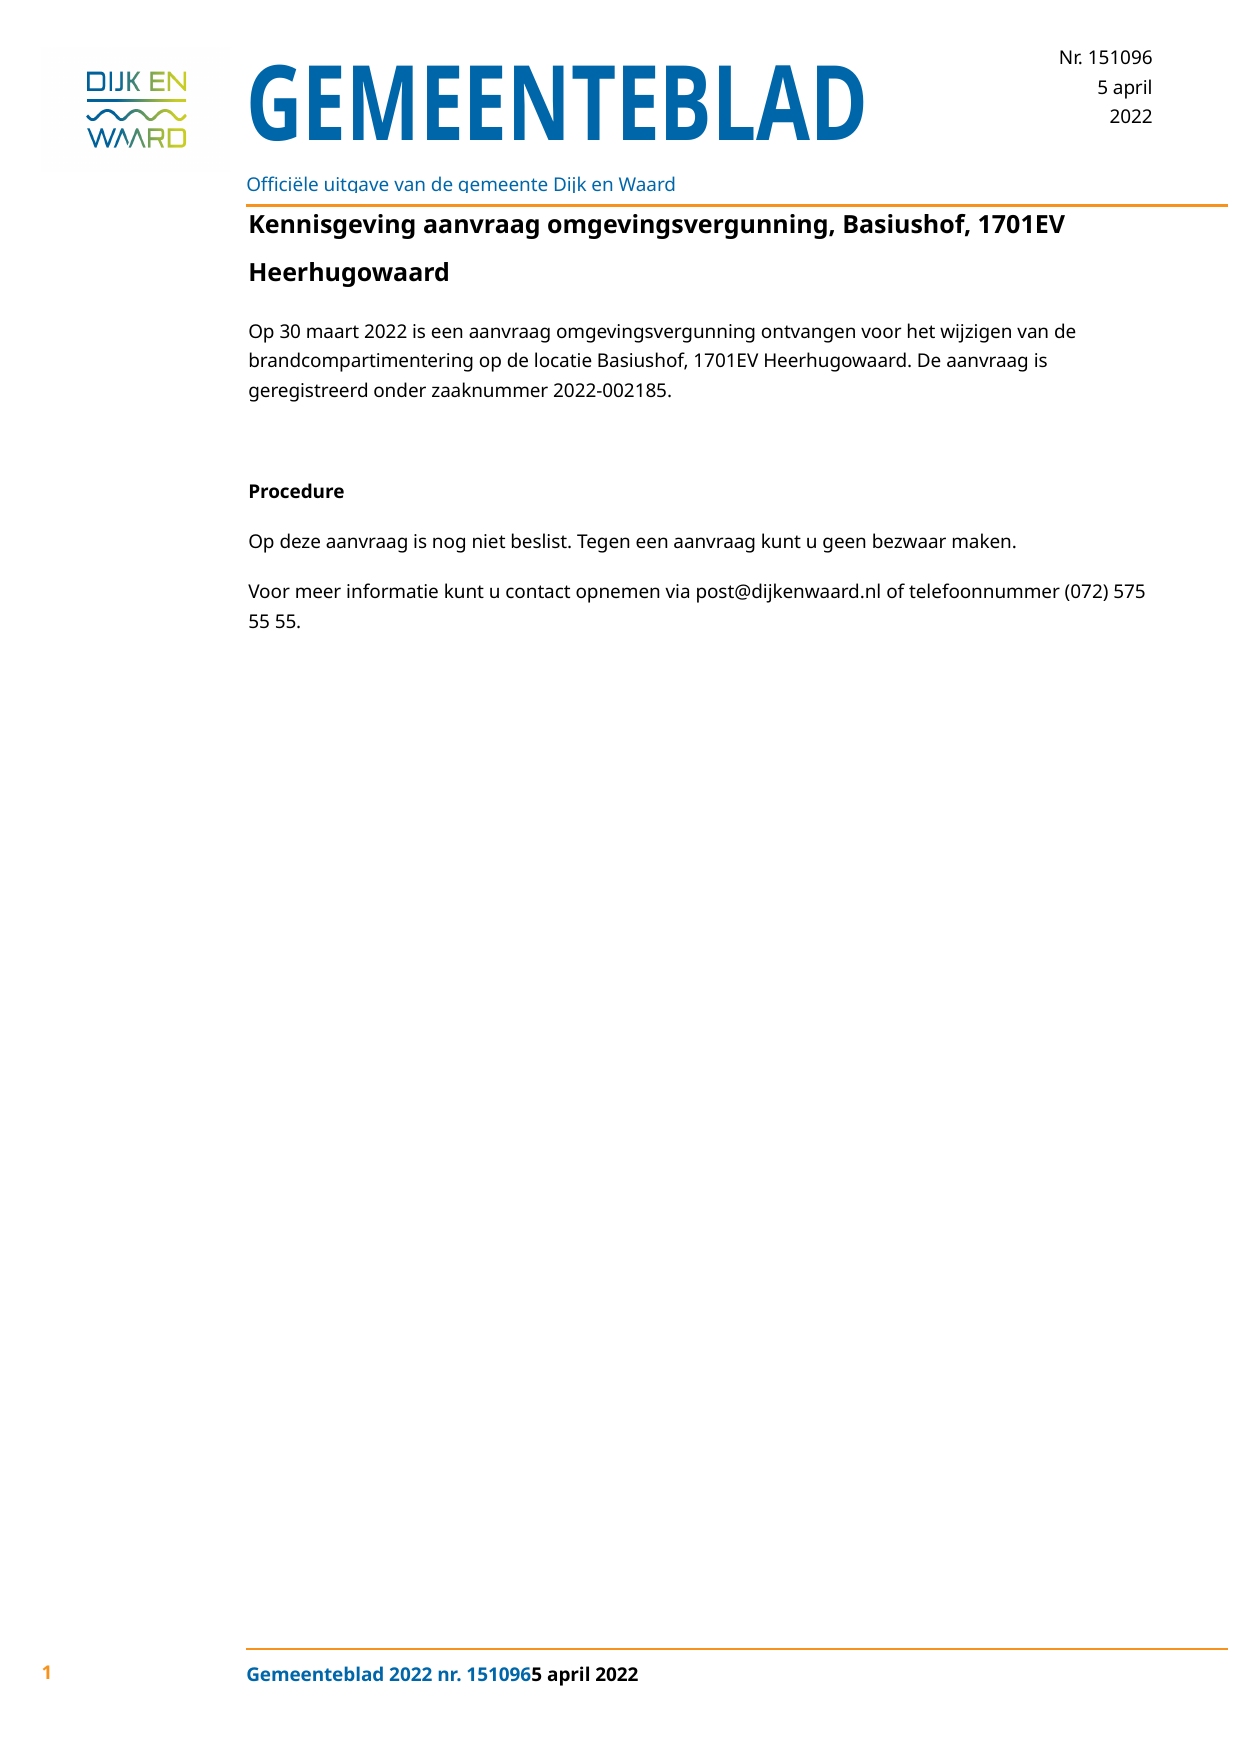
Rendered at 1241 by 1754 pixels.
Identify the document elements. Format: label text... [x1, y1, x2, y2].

text Op 30 maart 2022 is een aanvraag omgevingsvergunning ontvangen voor het wijzigen van de brandcompartimentering op de locatie Basiushof, 1701EV Heerhugowaard. De aanvraag is geregistreerd onder zaaknummer 2022-002185. [248, 318, 1152, 403]
text Voor meer informatie kunt u contact opnemen via post@dijkenwaard.nl of telefoonnummer (072) 575 55 55. [248, 579, 1152, 634]
text Procedure [248, 478, 1152, 504]
picture [41, 47, 231, 172]
text Kennisgeving aanvraag omgevingsvergunning, Basiushof, 1701EV Heerhugowaard [248, 207, 1152, 288]
text Op deze aanvraag is nog niet beslist. Tegen een aanvraag kunt u geen bezwaar maken. [248, 528, 1152, 554]
